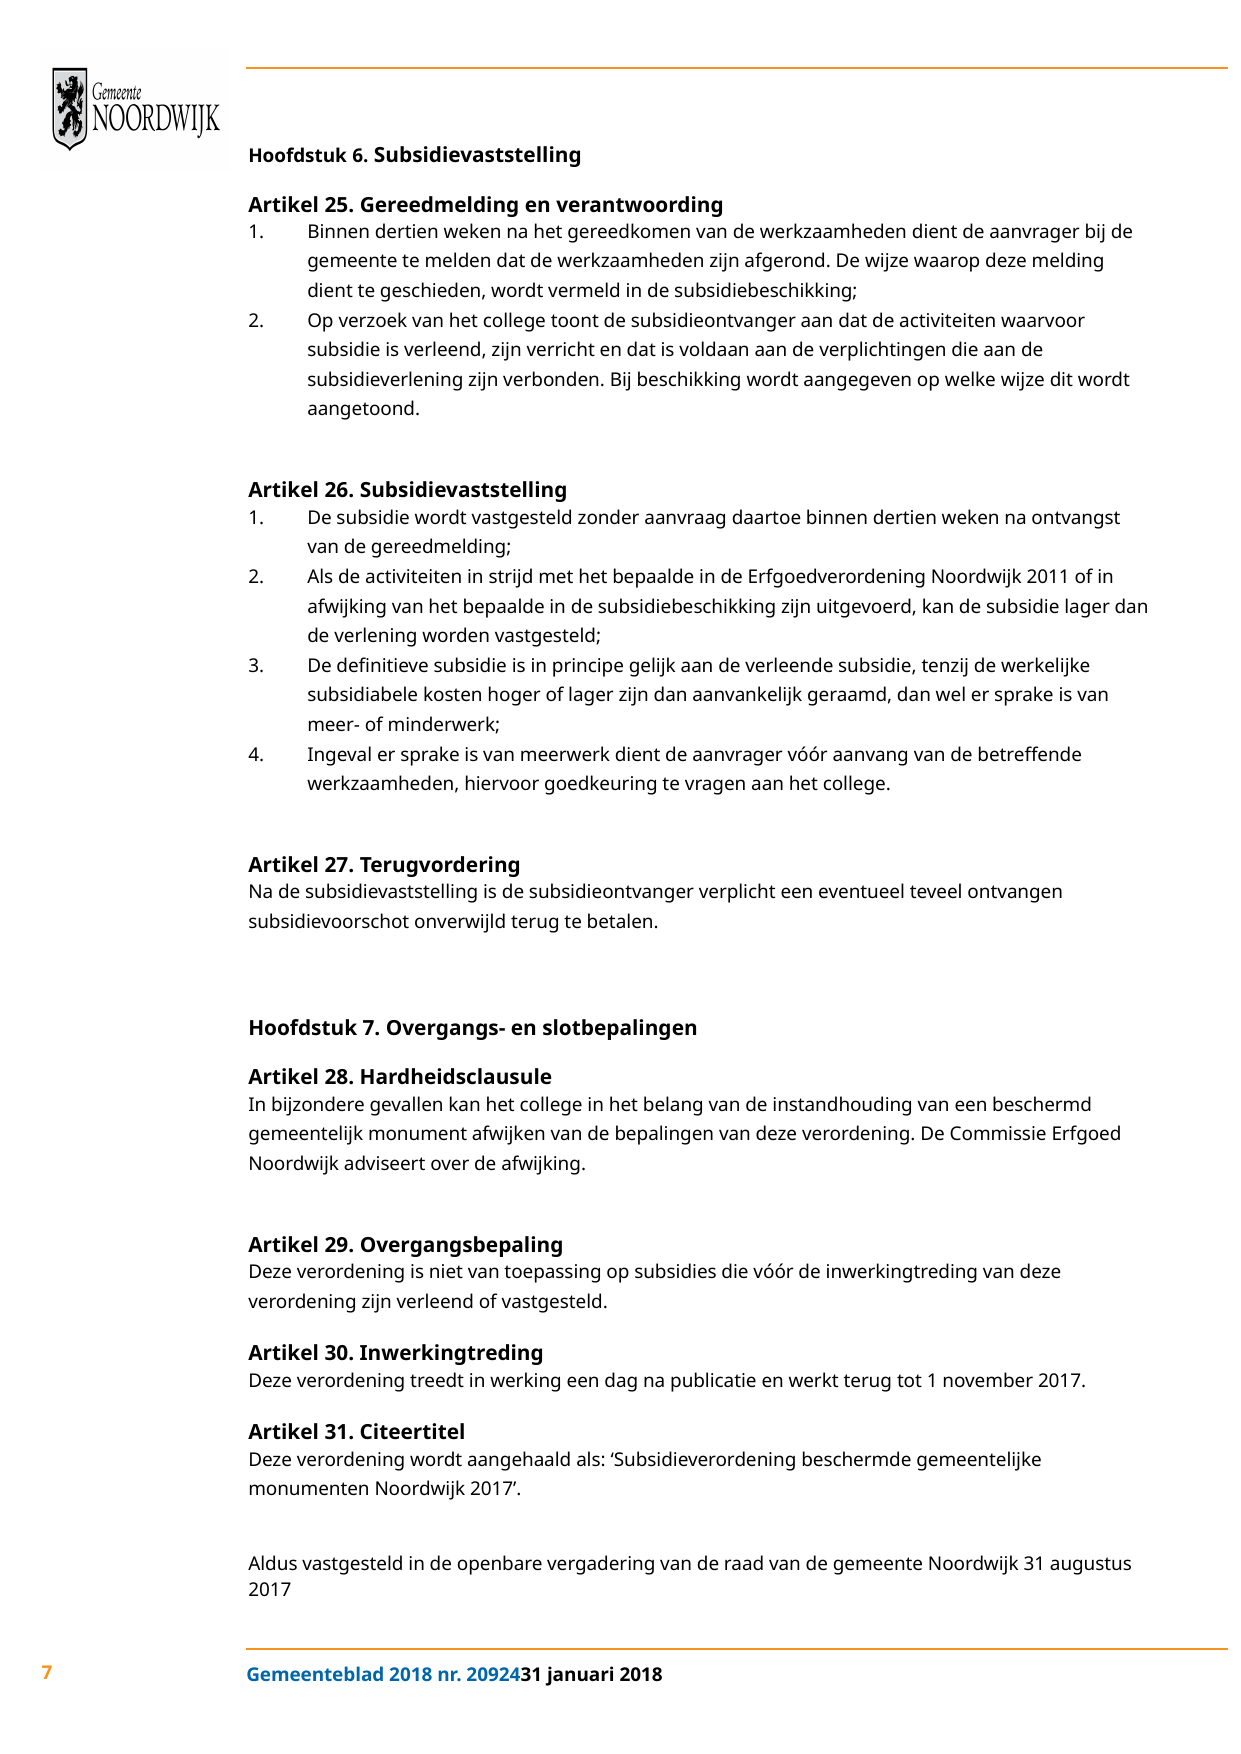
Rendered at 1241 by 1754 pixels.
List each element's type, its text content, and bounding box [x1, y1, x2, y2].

text Artikel 29. Overgangsbepaling [248, 1230, 1152, 1258]
text Deze verordening wordt aangehaald als: ‘Subsidieverordening beschermde gemeentelijke monumenten Noordwijk 2017’. [248, 1446, 1152, 1501]
list Op verzoek van het college toont de subsidieontvanger aan dat de activiteiten waarvoor subsidie is verleend, zijn verricht en dat is voldaan aan de verplichtingen die aan de subsidieverlening zijn verbonden. Bij beschikking wordt aangegeven op welke wijze dit wordt aangetoond. [248, 307, 1152, 421]
text Hoofdstuk 6. Subsidievaststelling [248, 140, 1152, 169]
text Aldus vastgesteld in de openbare vergadering van de raad van de gemeente Noordwijk 31 augustus 2017 [248, 1551, 1152, 1602]
list De definitieve subsidie is in principe gelijk aan de verleende subsidie, tenzij de werkelijke subsidiabele kosten hoger of lager zijn dan aanvankelijk geraamd, dan wel er sprake is van meer- of minderwerk; [248, 652, 1152, 737]
picture [41, 47, 231, 172]
text Deze verordening treedt in werking een dag na publicatie en werkt terug tot 1 november 2017. [248, 1367, 1152, 1393]
text Artikel 28. Hardheidsclausule [248, 1062, 1152, 1091]
list Binnen dertien weken na het gereedkomen van de werkzaamheden dient de aanvrager bij de gemeente te melden dat de werkzaamheden zijn afgerond. De wijze waarop deze melding dient te geschieden, wordt vermeld in de subsidiebeschikking; [248, 218, 1152, 303]
list De subsidie wordt vastgesteld zonder aanvraag daartoe binnen dertien weken na ontvangst van de gereedmelding; [248, 504, 1152, 559]
text In bijzondere gevallen kan het college in het belang van de instandhouding van een beschermd gemeentelijk monument afwijken van de bepalingen van deze verordening. De Commissie Erfgoed Noordwijk adviseert over de afwijking. [248, 1091, 1152, 1176]
text Hoofdstuk 7. Overgangs- en slotbepalingen [248, 1013, 1152, 1042]
text Artikel 30. Inwerkingtreding [248, 1338, 1152, 1367]
text Artikel 25. Gereedmelding en verantwoording [248, 190, 1152, 218]
list Als de activiteiten in strijd met het bepaalde in de Erfgoedverordening Noordwijk 2011 of in afwijking van het bepaalde in de subsidiebeschikking zijn uitgevoerd, kan de subsidie lager dan de verlening worden vastgesteld; [248, 563, 1152, 648]
text Na de subsidievaststelling is de subsidieontvanger verplicht een eventueel teveel ontvangen subsidievoorschot onverwijld terug te betalen. [248, 879, 1152, 934]
text Artikel 31. Citeertitel [248, 1417, 1152, 1446]
text Deze verordening is niet van toepassing op subsidies die vóór de inwerkingtreding van deze verordening zijn verleend of vastgesteld. [248, 1258, 1152, 1314]
text Artikel 27. Terugvordering [248, 850, 1152, 879]
text Artikel 26. Subsidievaststelling [248, 476, 1152, 504]
list Ingeval er sprake is van meerwerk dient de aanvrager vóór aanvang van de betreffende werkzaamheden, hiervoor goedkeuring te vragen aan het college. [248, 741, 1152, 796]
